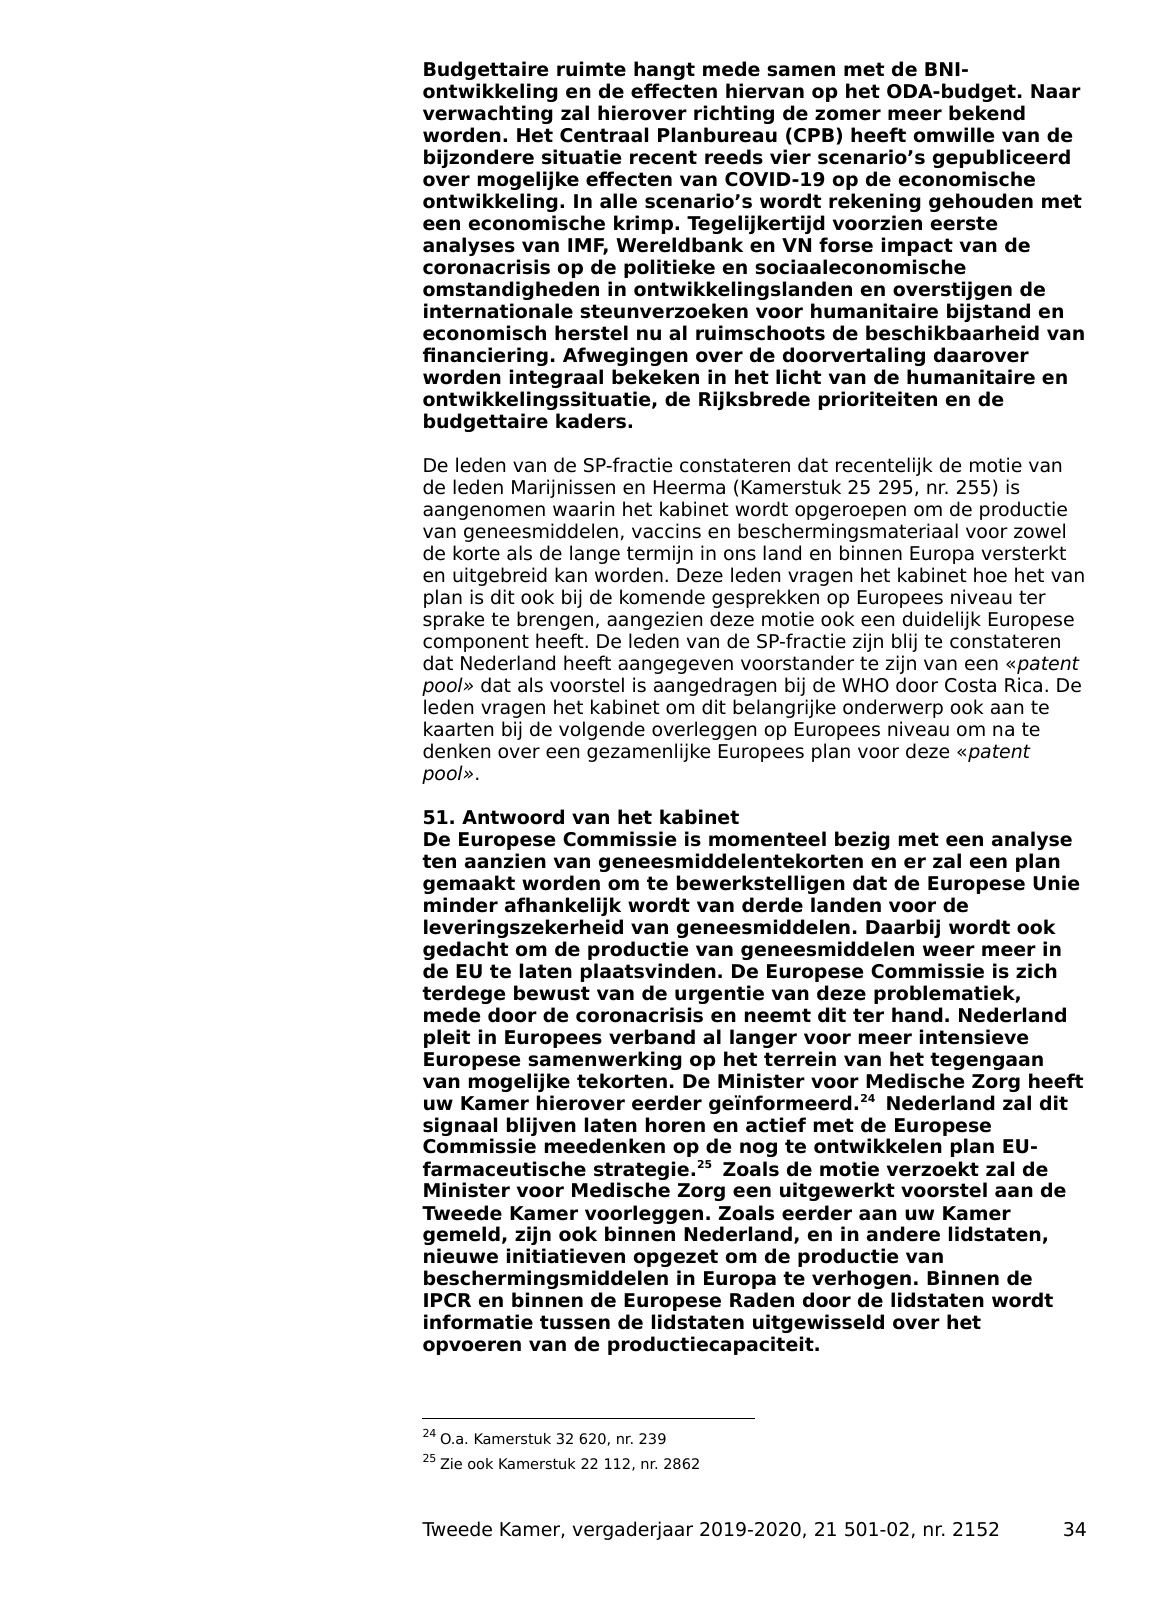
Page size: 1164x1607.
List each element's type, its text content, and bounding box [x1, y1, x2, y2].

text Budgettaire ruimte hangt mede samen met de BNI-ontwikkeling en de effecten hiervan op het ODA-budget. Naar verwachting zal hierover richting de zomer meer bekend worden. Het Centraal Planbureau (CPB) heeft omwille van de bijzondere situatie recent reeds vier scenario’s gepubliceerd over mogelijke effecten van COVID-19 op de economische ontwikkeling. In alle scenario’s wordt rekening gehouden met een economische krimp. Tegelijkertijd voorzien eerste analyses van IMF, Wereldbank en VN forse impact van de coronacrisis op de politieke en sociaaleconomische omstandigheden in ontwikkelingslanden en overstijgen de internationale steunverzoeken voor humanitaire bijstand en economisch herstel nu al ruimschoots de beschikbaarheid van financiering. Afwegingen over de doorvertaling daarover worden integraal bekeken in het licht van de humanitaire en ontwikkelingssituatie, de Rijksbrede prioriteiten en de budgettaire kaders. [422, 59, 1087, 433]
text 51. Antwoord van het kabinet [422, 807, 1087, 829]
text De Europese Commissie is momenteel bezig met een analyse ten aanzien van geneesmiddelentekorten en er zal een plan gemaakt worden om te bewerkstelligen dat de Europese Unie minder afhankelijk wordt van derde landen voor de leveringszekerheid van geneesmiddelen. Daarbij wordt ook gedacht om de productie van geneesmiddelen weer meer in de EU te laten plaatsvinden. De Europese Commissie is zich terdege bewust van de urgentie van deze problematiek, mede door de coronacrisis en neemt dit ter hand. Nederland pleit in Europees verband al langer voor meer intensieve Europese samenwerking op het terrein van het tegengaan van mogelijke tekorten. De Minister voor Medische Zorg heeft uw Kamer hierover eerder geïnformeerd. Nederland zal dit signaal blijven laten horen en actief met de Europese Commissie meedenken op de nog te ontwikkelen plan EU-farmaceutische strategie. Zoals de motie verzoekt zal de Minister voor Medische Zorg een uitgewerkt voorstel aan de Tweede Kamer voorleggen. Zoals eerder aan uw Kamer gemeld, zijn ook binnen Nederland, en in andere lidstaten, nieuwe initiatieven opgezet om de productie van beschermingsmiddelen in Europa te verhogen. Binnen de IPCR en binnen de Europese Raden door de lidstaten wordt informatie tussen de lidstaten uitgewisseld over het opvoeren van de productiecapaciteit. [422, 829, 1087, 1356]
text De leden van de SP-fractie constateren dat recentelijk de motie van de leden Marijnissen en Heerma (Kamerstuk 25 295, nr. 255) is aangenomen waarin het kabinet wordt opgeroepen om de productie van geneesmiddelen, vaccins en beschermingsmateriaal voor zowel de korte als de lange termijn in ons land en binnen Europa versterkt en uitgebreid kan worden. Deze leden vragen het kabinet hoe het van plan is dit ook bij de komende gesprekken op Europees niveau ter sprake te brengen, aangezien deze motie ook een duidelijk Europese component heeft. De leden van de SP-fractie zijn blij te constateren dat Nederland heeft aangegeven voorstander te zijn van een «patent pool» dat als voorstel is aangedragen bij de WHO door Costa Rica. De leden vragen het kabinet om dit belangrijke onderwerp ook aan te kaarten bij de volgende overleggen op Europees niveau om na te denken over een gezamenlijke Europees plan voor deze «patent pool». [422, 455, 1087, 784]
text O.a. Kamerstuk 32 620, nr. 239 [422, 1427, 1087, 1449]
text Zie ook Kamerstuk 22 112, nr. 2862 [422, 1452, 1087, 1474]
